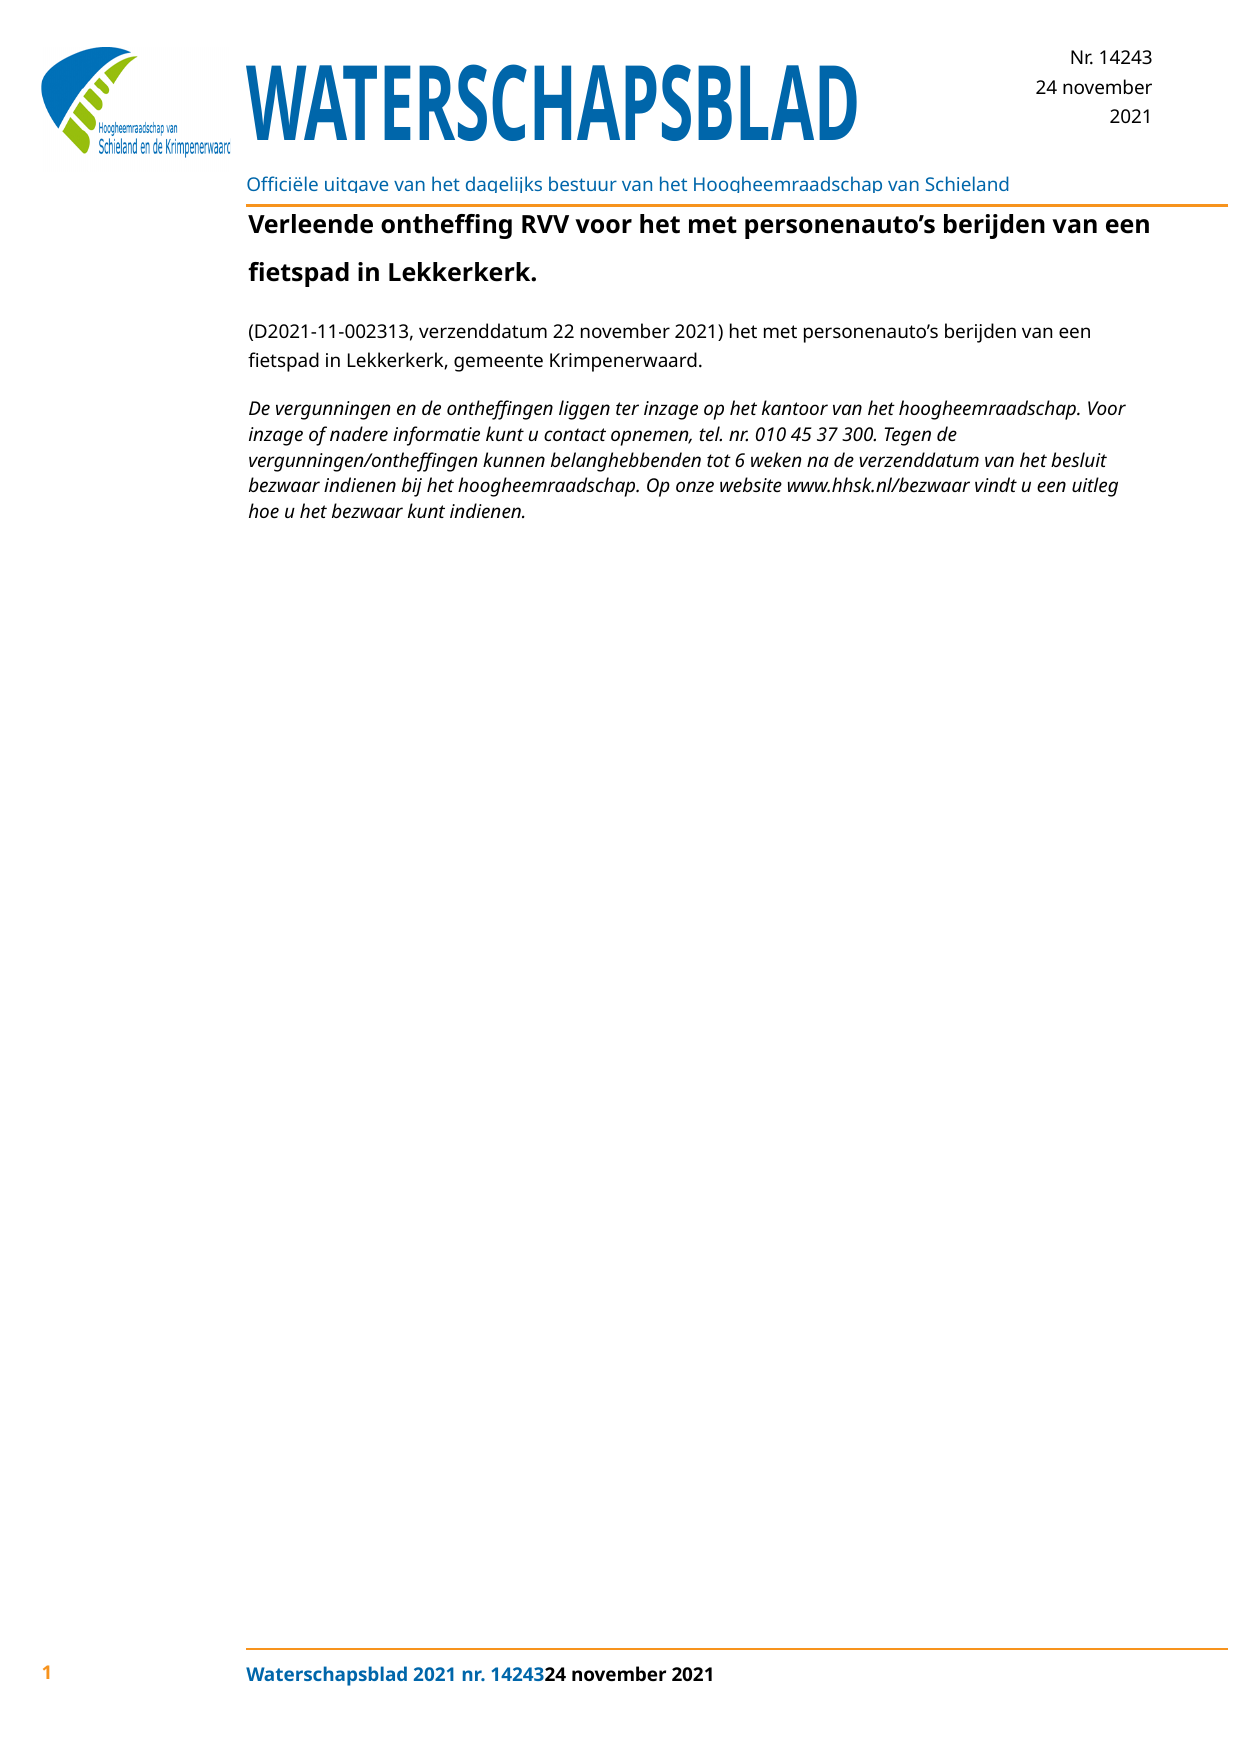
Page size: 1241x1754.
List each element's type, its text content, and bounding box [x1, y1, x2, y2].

text De vergunningen en de ontheffingen liggen ter inzage op het kantoor van het hoogheemraadschap. Voor inzage of nadere informatie kunt u contact opnemen, tel. nr. 010 45 37 300. Tegen de vergunningen/ontheffingen kunnen belanghebbenden tot 6 weken na de verzenddatum van het besluit bezwaar indienen bij het hoogheemraadschap. Op onze website www.hhsk.nl/bezwaar vindt u een uitleg hoe u het bezwaar kunt indienen. [248, 395, 1152, 524]
text Verleende ontheffing RVV voor het met personenauto’s berijden van een fietspad in Lekkerkerk. [248, 207, 1152, 288]
picture [41, 47, 231, 172]
text (D2021-11-002313, verzenddatum 22 november 2021) het met personenauto’s berijden van een fietspad in Lekkerkerk, gemeente Krimpenerwaard. [248, 318, 1152, 373]
